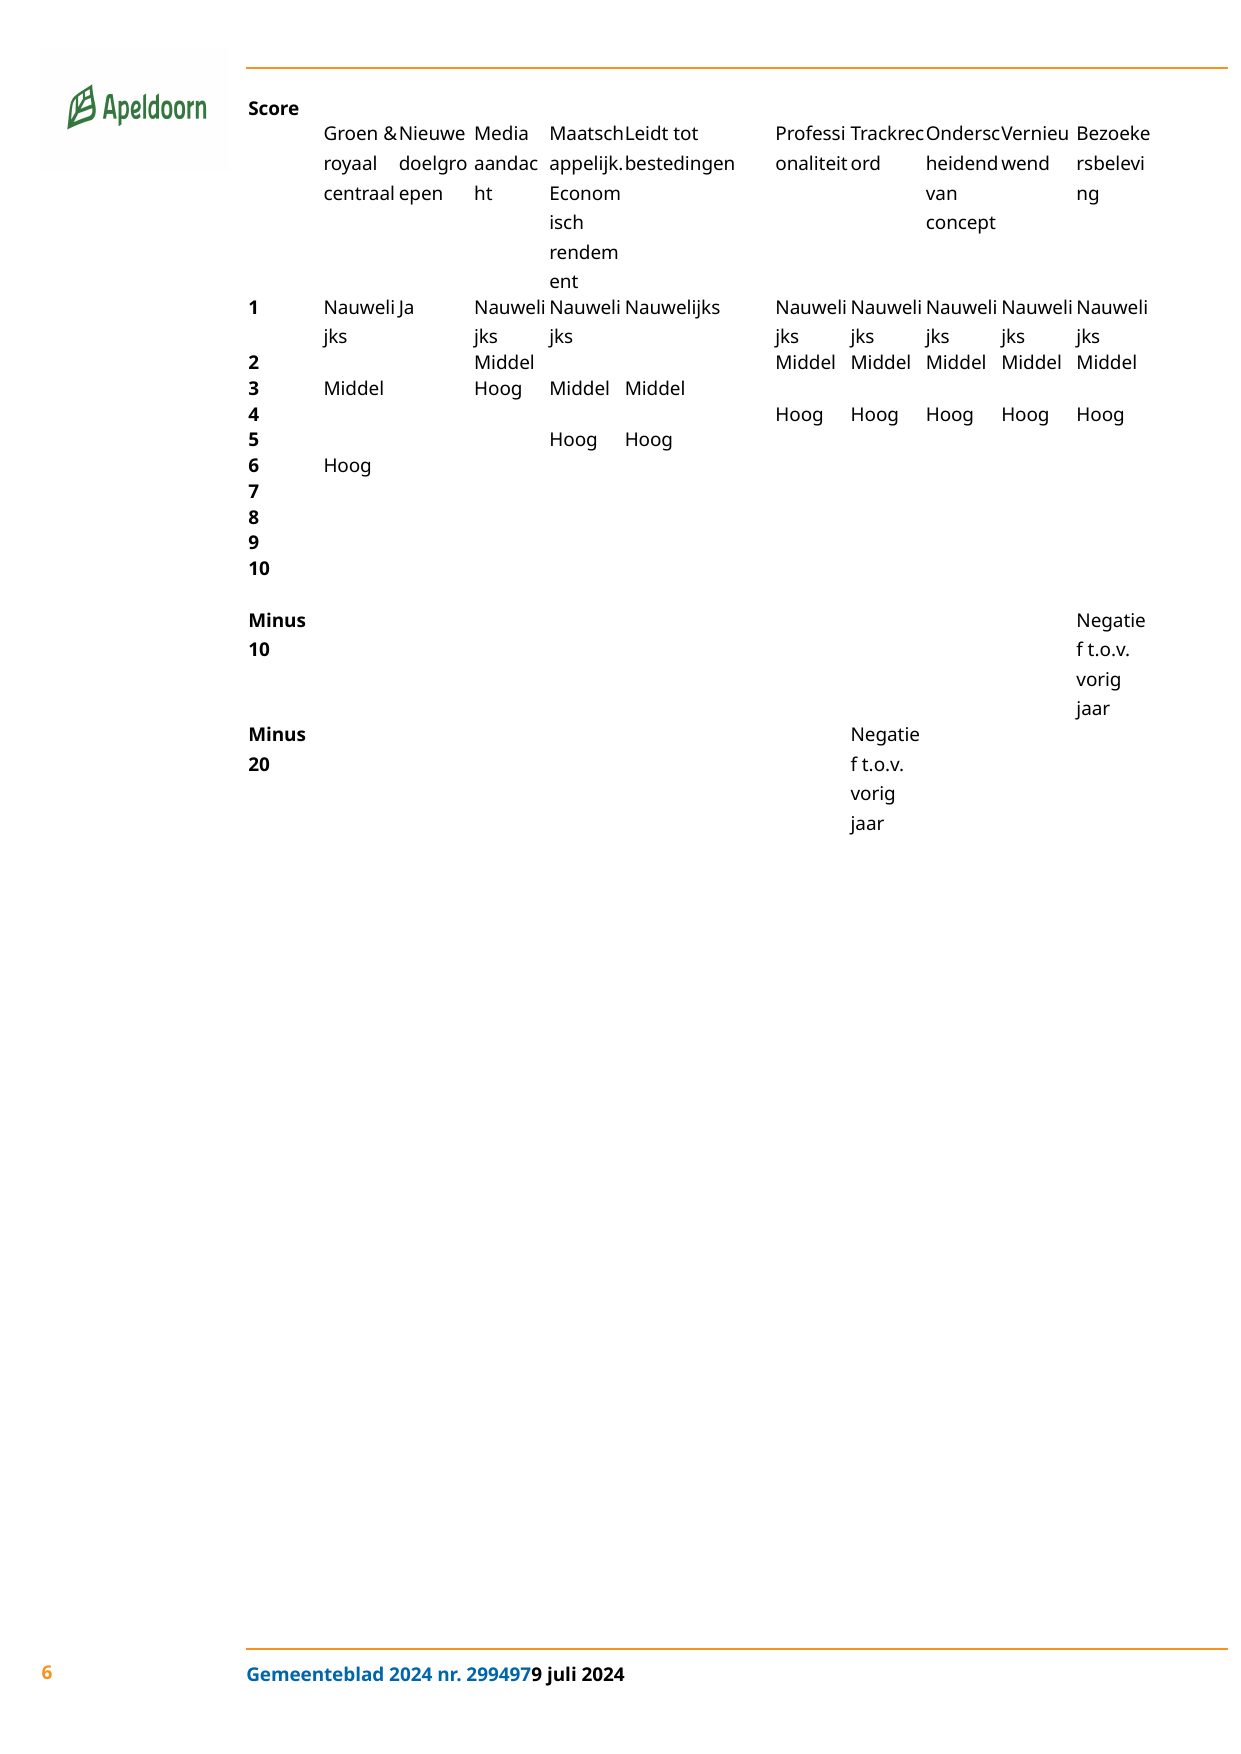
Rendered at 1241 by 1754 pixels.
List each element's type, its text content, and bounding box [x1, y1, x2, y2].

table_cell [549, 95, 775, 121]
table_cell [549, 721, 624, 836]
table_cell [399, 478, 474, 504]
table_cell [625, 504, 700, 529]
table_cell [323, 350, 398, 375]
table_cell Hoog [1001, 401, 1076, 427]
table_cell [474, 607, 549, 721]
table_cell Negatief t.o.v. vorig jaar [1076, 607, 1152, 721]
table_cell Hoog [625, 427, 775, 452]
table_cell [926, 607, 1001, 721]
table_cell [1076, 555, 1152, 581]
table_cell [1076, 530, 1152, 555]
table_cell Nauwelijks [549, 294, 624, 349]
table_cell [1001, 427, 1076, 452]
table_cell [850, 427, 926, 452]
table_cell Nauwelijks [926, 294, 1001, 349]
table_cell [775, 530, 850, 555]
table_cell [323, 478, 398, 504]
table_cell [399, 721, 474, 836]
table_cell 2 [248, 350, 323, 375]
table_cell [1001, 721, 1076, 836]
table_cell [399, 504, 474, 529]
table_cell [850, 530, 926, 555]
table_cell [399, 530, 474, 555]
table_cell [625, 350, 775, 375]
table_cell Middel [474, 350, 549, 375]
table_cell [399, 581, 474, 607]
table_cell [926, 504, 1001, 529]
table_cell [926, 530, 1001, 555]
table_cell [700, 478, 775, 504]
table_cell [625, 478, 700, 504]
table_cell Professionaliteit [775, 121, 850, 294]
table_cell [549, 350, 624, 375]
table_cell [775, 555, 850, 581]
table_cell Nauwelijks [1001, 294, 1076, 349]
table_cell [625, 607, 700, 721]
table_cell [775, 607, 850, 721]
picture [41, 47, 231, 172]
table_cell [926, 375, 1001, 401]
table_cell [549, 504, 624, 529]
table_cell [549, 581, 624, 607]
table_cell Maatschappelijk. Economisch rendement [549, 121, 624, 294]
table_cell Vernieuwend [1001, 121, 1076, 294]
table_cell [926, 453, 1001, 478]
table_cell [625, 581, 700, 607]
table_cell Middel [850, 350, 926, 375]
table_cell [399, 453, 474, 478]
table_cell [1001, 555, 1076, 581]
table_cell [549, 401, 624, 427]
table_cell [323, 530, 398, 555]
table_cell [474, 478, 549, 504]
table_cell Trackrecord [850, 121, 926, 294]
table_cell [775, 478, 850, 504]
table_cell [926, 721, 1001, 836]
table_cell Leidt tot bestedingen [625, 121, 775, 294]
table_cell [625, 453, 700, 478]
table_cell 4 [248, 401, 323, 427]
table_cell Groen & royaal centraal [323, 121, 398, 294]
table_cell Nieuwe doelgroepen [399, 121, 474, 294]
table_cell Middel [775, 350, 850, 375]
table_cell Minus 10 [248, 607, 323, 721]
table_cell Nauwelijks [775, 294, 850, 349]
table_cell [1076, 504, 1152, 529]
table_cell [1001, 453, 1076, 478]
table_cell [248, 581, 323, 607]
table_cell [775, 581, 850, 607]
table_cell Hoog [775, 401, 850, 427]
table_cell [775, 95, 1152, 121]
table_cell Minus 20 [248, 721, 323, 836]
table_cell Hoog [323, 453, 398, 478]
table_cell [549, 555, 624, 581]
table_cell [323, 504, 398, 529]
table_cell [399, 375, 474, 401]
table_cell [926, 555, 1001, 581]
table_cell 8 [248, 504, 323, 529]
table_cell [323, 401, 398, 427]
table_cell [474, 721, 549, 836]
table_cell [926, 478, 1001, 504]
table_cell [850, 478, 926, 504]
table_cell Middel [926, 350, 1001, 375]
table_cell Onderscheidend van concept [926, 121, 1001, 294]
table_cell [474, 530, 549, 555]
table_cell [399, 607, 474, 721]
table_cell [700, 530, 775, 555]
table_cell [775, 427, 850, 452]
table_cell 7 [248, 478, 323, 504]
table_cell Hoog [474, 375, 549, 401]
table_cell Nauwelijks [850, 294, 926, 349]
table_cell [323, 581, 398, 607]
table_cell Hoog [926, 401, 1001, 427]
table_cell [399, 350, 474, 375]
table_cell Score [248, 95, 323, 121]
table_cell [850, 504, 926, 529]
table_cell [775, 504, 850, 529]
table_cell Nauwelijks [1076, 294, 1152, 349]
table_cell [323, 427, 398, 452]
table_cell Nauwelijks [323, 294, 398, 349]
table_cell Middel [1076, 350, 1152, 375]
table_cell [926, 427, 1001, 452]
table_cell [775, 721, 850, 836]
table_cell [399, 555, 474, 581]
table_cell [700, 607, 775, 721]
table_cell [1001, 581, 1076, 607]
table_cell [700, 721, 775, 836]
table_cell [850, 555, 926, 581]
table_cell [399, 427, 474, 452]
table_cell Middel [1001, 350, 1076, 375]
table_cell [474, 581, 549, 607]
table_cell [549, 478, 624, 504]
table_cell [474, 504, 549, 529]
table_cell [323, 555, 398, 581]
table_cell [474, 427, 549, 452]
table_cell [775, 375, 850, 401]
table_cell [474, 555, 549, 581]
table_cell [549, 607, 624, 721]
table_cell [926, 581, 1001, 607]
table_cell [775, 453, 850, 478]
table_cell Middel [323, 375, 398, 401]
table_cell [1076, 453, 1152, 478]
table_cell [549, 453, 624, 478]
table_cell [700, 555, 775, 581]
table_cell Hoog [850, 401, 926, 427]
table_cell Hoog [549, 427, 624, 452]
table_cell 9 [248, 530, 323, 555]
table_cell Hoog [1076, 401, 1152, 427]
table_cell [1001, 607, 1076, 721]
table_cell Middel [625, 375, 775, 401]
table_cell [625, 555, 700, 581]
table_cell [248, 121, 323, 294]
table_cell [1001, 504, 1076, 529]
table_cell [625, 721, 700, 836]
table_cell 6 [248, 453, 323, 478]
table_cell [1076, 478, 1152, 504]
table_cell [1001, 530, 1076, 555]
table_cell Negatief t.o.v. vorig jaar [850, 721, 926, 836]
table_cell [323, 607, 398, 721]
table_cell [1076, 721, 1152, 836]
table_cell [1001, 478, 1076, 504]
table_cell [1076, 375, 1152, 401]
table_cell [323, 95, 549, 121]
table_cell [850, 581, 926, 607]
table_cell [700, 453, 775, 478]
table_cell [1076, 581, 1152, 607]
table_cell [700, 581, 775, 607]
table_cell Media aandacht [474, 121, 549, 294]
table_cell Bezoekersbeleving [1076, 121, 1152, 294]
table_cell 10 [248, 555, 323, 581]
table_cell Nauwelijks [625, 294, 775, 349]
table_cell 3 [248, 375, 323, 401]
table_cell [625, 401, 775, 427]
table_cell Nauwelijks [474, 294, 549, 349]
table_cell [700, 504, 775, 529]
table_cell [549, 530, 624, 555]
table_cell Ja [399, 294, 474, 349]
table_cell Middel [549, 375, 624, 401]
table_cell [850, 375, 926, 401]
table_cell [323, 721, 398, 836]
table_cell [1076, 427, 1152, 452]
table_cell [850, 607, 926, 721]
table_cell [474, 453, 549, 478]
table_cell [850, 453, 926, 478]
table_cell [399, 401, 474, 427]
table_cell [1001, 375, 1076, 401]
table_cell 5 [248, 427, 323, 452]
table_cell 1 [248, 294, 323, 349]
table_cell [474, 401, 549, 427]
table_cell [625, 530, 700, 555]
